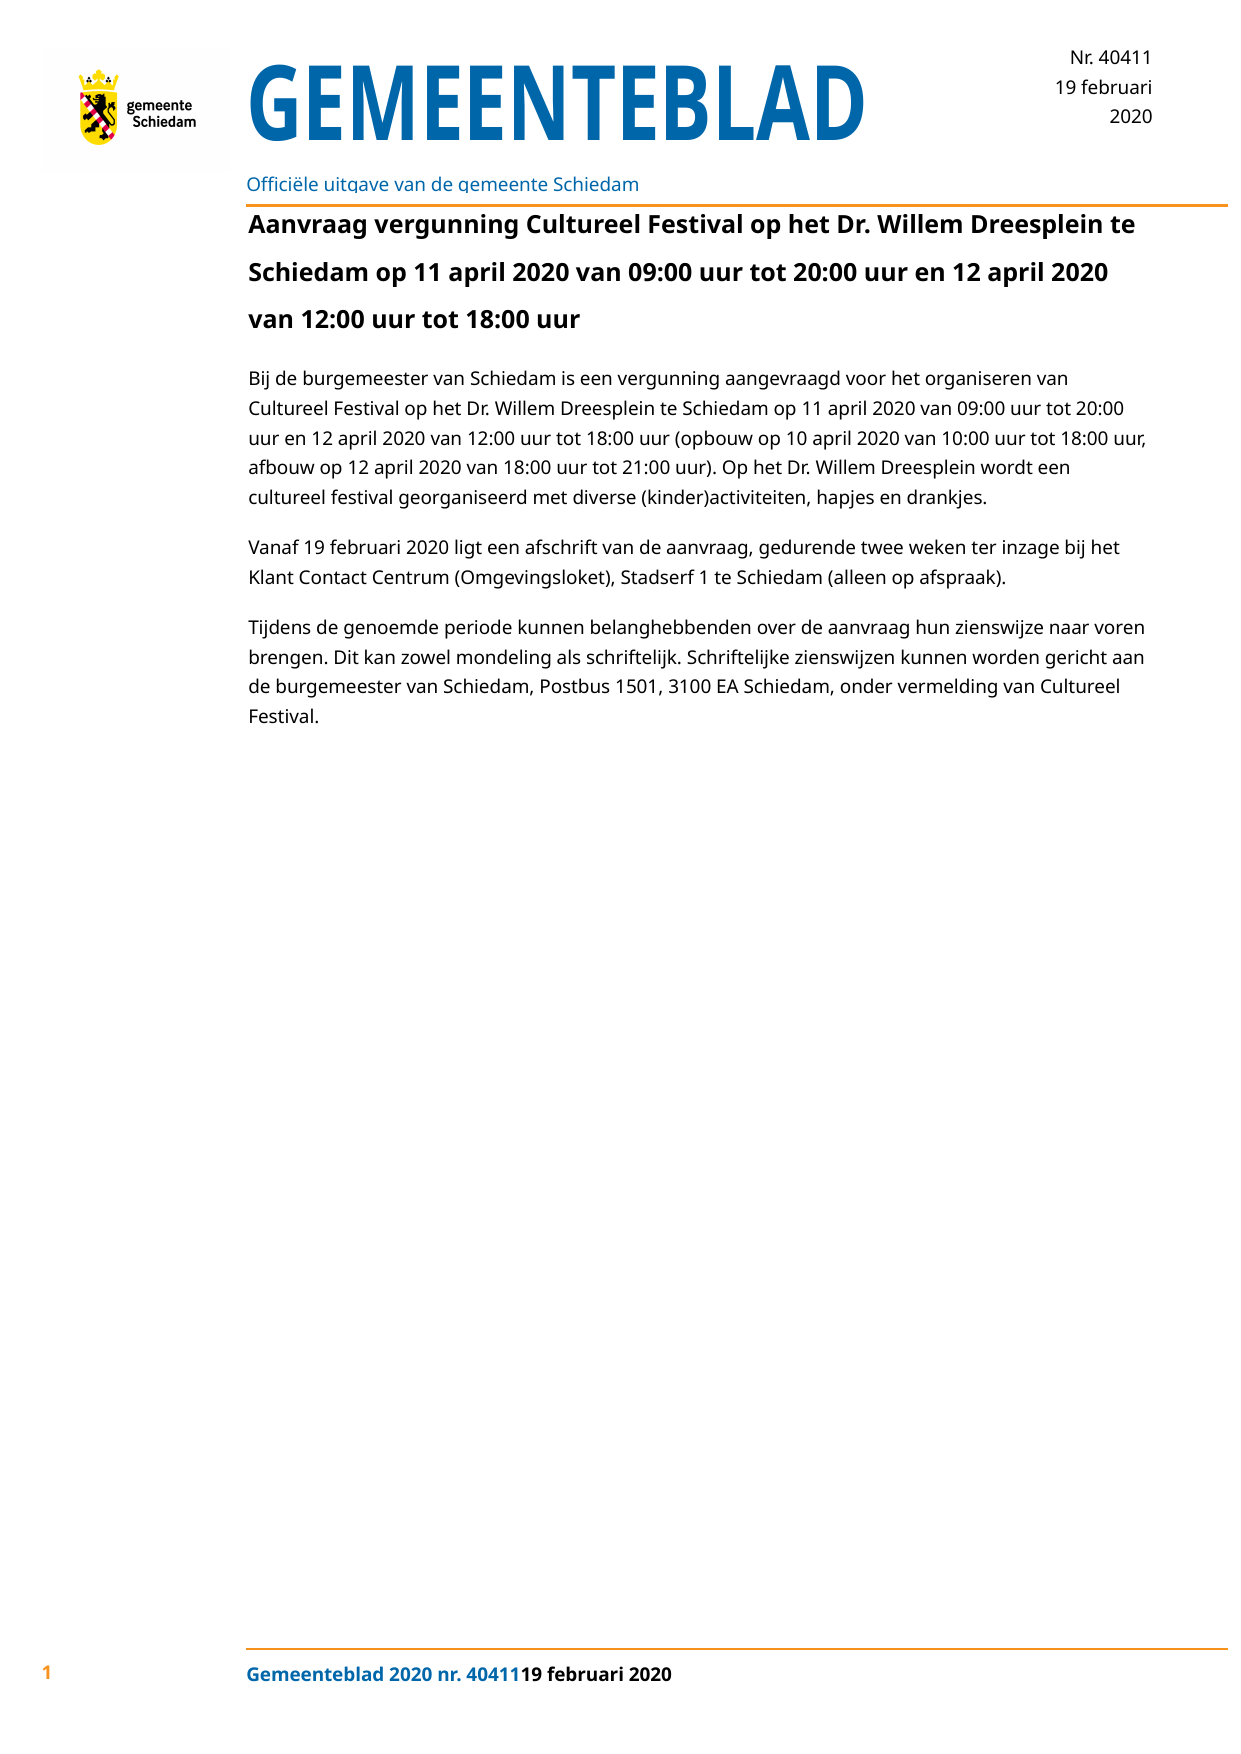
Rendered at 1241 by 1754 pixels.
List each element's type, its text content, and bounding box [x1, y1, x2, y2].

text Bij de burgemeester van Schiedam is een vergunning aangevraagd voor het organiseren van Cultureel Festival op het Dr. Willem Dreesplein te Schiedam op 11 april 2020 van 09:00 uur tot 20:00 uur en 12 april 2020 van 12:00 uur tot 18:00 uur (opbouw op 10 april 2020 van 10:00 uur tot 18:00 uur, afbouw op 12 april 2020 van 18:00 uur tot 21:00 uur). Op het Dr. Willem Dreesplein wordt een cultureel festival georganiseerd met diverse (kinder)activiteiten, hapjes en drankjes. [248, 366, 1152, 509]
picture [41, 47, 231, 172]
text Vanaf 19 februari 2020 ligt een afschrift van de aanvraag, gedurende twee weken ter inzage bij het Klant Contact Centrum (Omgevingsloket), Stadserf 1 te Schiedam (alleen op afspraak). [248, 534, 1152, 589]
text Tijdens de genoemde periode kunnen belanghebbenden over de aanvraag hun zienswijze naar voren brengen. Dit kan zowel mondeling als schriftelijk. Schriftelijke zienswijzen kunnen worden gericht aan de burgemeester van Schiedam, Postbus 1501, 3100 EA Schiedam, onder vermelding van Cultureel Festival. [248, 614, 1152, 729]
text Aanvraag vergunning Cultureel Festival op het Dr. Willem Dreesplein te Schiedam op 11 april 2020 van 09:00 uur tot 20:00 uur en 12 april 2020 van 12:00 uur tot 18:00 uur [248, 207, 1152, 336]
